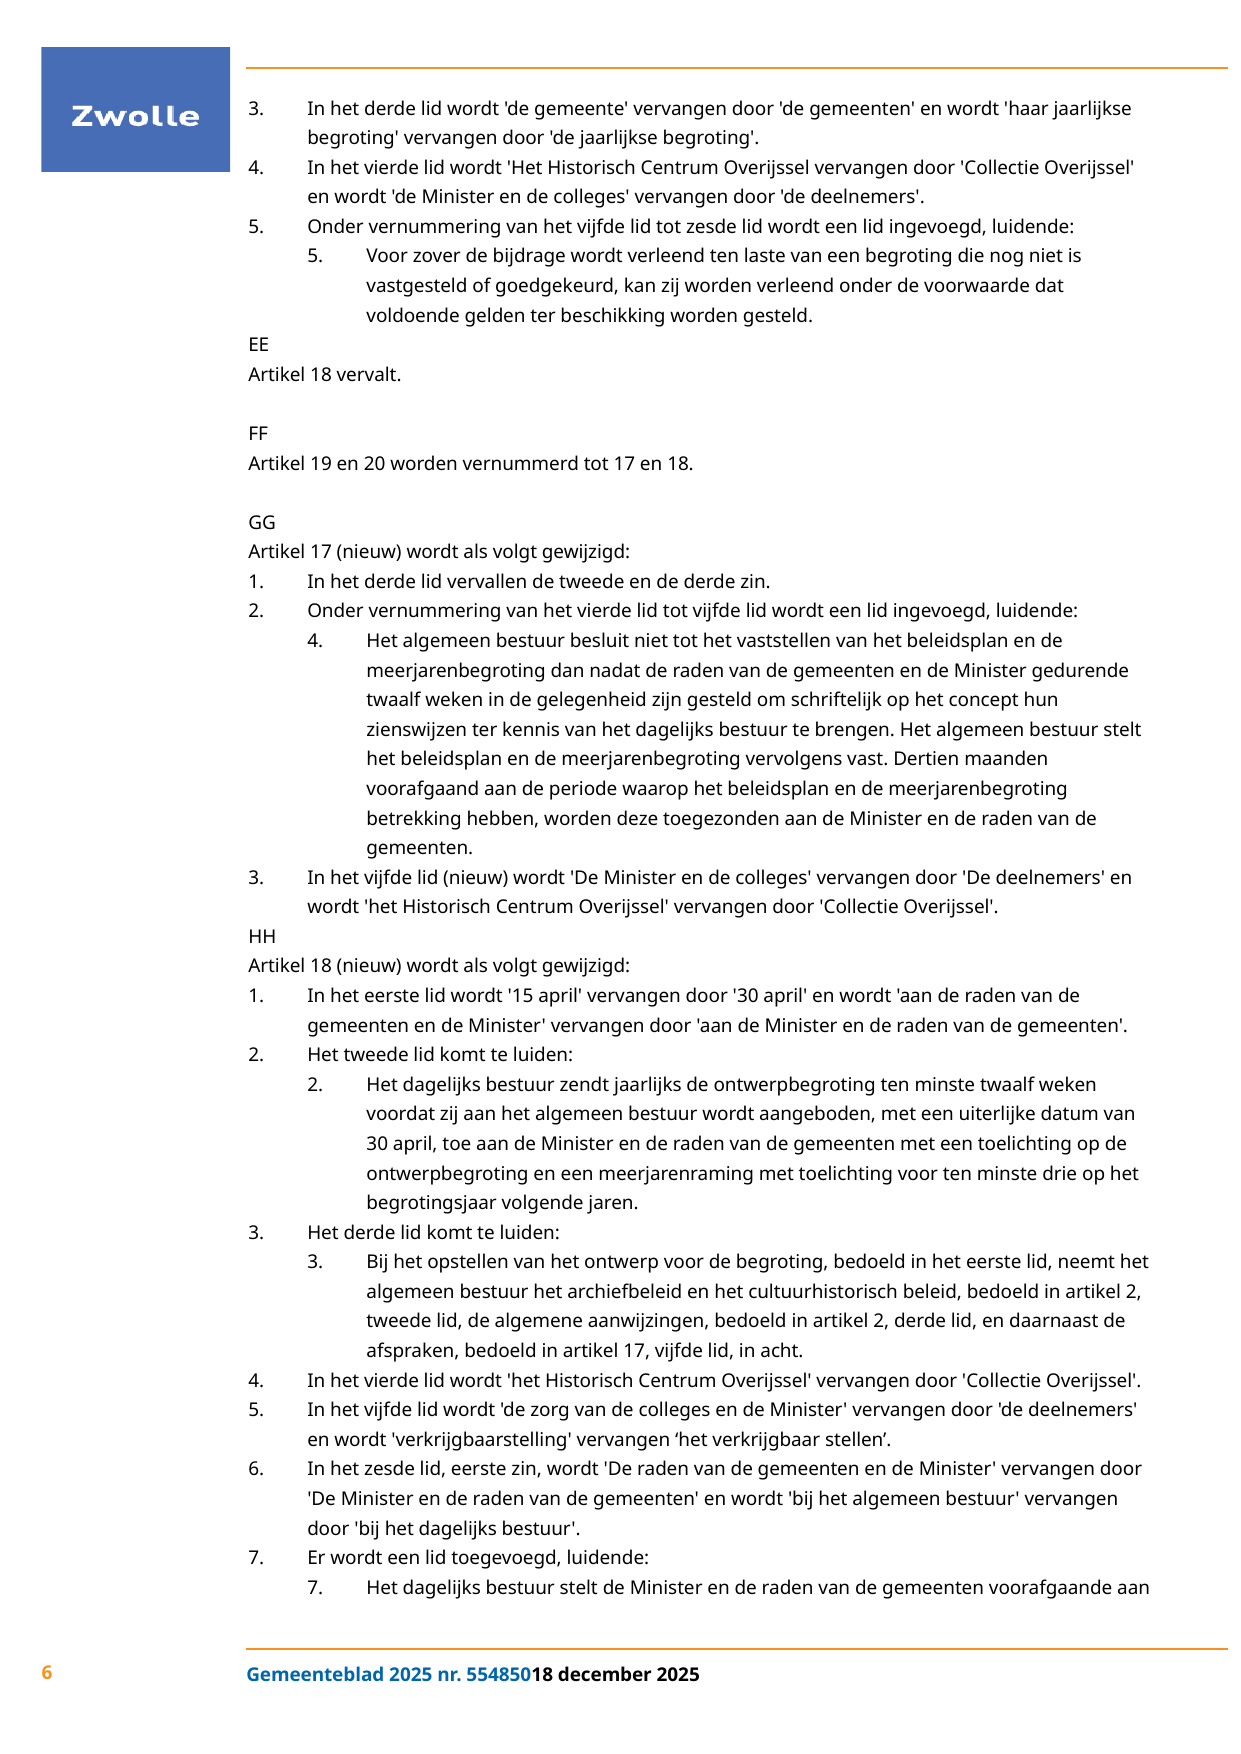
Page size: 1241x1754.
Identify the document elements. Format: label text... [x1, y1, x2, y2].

text Artikel 19 en 20 worden vernummerd tot 17 en 18. [248, 450, 1152, 476]
text Artikel 17 (nieuw) wordt als volgt gewijzigd: [248, 538, 1152, 564]
list Het algemeen bestuur besluit niet tot het vaststellen van het beleidsplan en de meerjarenbegroting dan nadat de raden van de gemeenten en de Minister gedurende twaalf weken in de gelegenheid zijn gesteld om schriftelijk op het concept hun zienswijzen ter kennis van het dagelijks bestuur te brengen. Het algemeen bestuur stelt het beleidsplan en de meerjarenbegroting vervolgens vast. Dertien maanden voorafgaand aan de periode waarop het beleidsplan en de meerjarenbegroting betrekking hebben, worden deze toegezonden aan de Minister en de raden van de gemeenten. [307, 627, 1152, 860]
list Voor zover de bijdrage wordt verleend ten laste van een begroting die nog niet is vastgesteld of goedgekeurd, kan zij worden verleend onder de voorwaarde dat voldoende gelden ter beschikking worden gesteld. [307, 243, 1152, 328]
list In het derde lid wordt 'de gemeente' vervangen door 'de gemeenten' en wordt 'haar jaarlijkse begroting' vervangen door 'de jaarlijkse begroting'. [248, 95, 1152, 150]
list Er wordt een lid toegevoegd, luidende: [248, 1544, 1152, 1570]
text Artikel 18 vervalt. [248, 361, 1152, 387]
list Het dagelijks bestuur zendt jaarlijks de ontwerpbegroting ten minste twaalf weken voordat zij aan het algemeen bestuur wordt aangeboden, met een uiterlijke datum van 30 april, toe aan de Minister en de raden van de gemeenten met een toelichting op de ontwerpbegroting en een meerjarenraming met toelichting voor ten minste drie op het begrotingsjaar volgende jaren. [307, 1071, 1152, 1215]
list In het vijfde lid wordt 'de zorg van de colleges en de Minister' vervangen door 'de deelnemers' en wordt 'verkrijgbaarstelling' vervangen ‘het verkrijgbaar stellen’. [248, 1396, 1152, 1452]
list In het zesde lid, eerste zin, wordt 'De raden van de gemeenten en de Minister' vervangen door 'De Minister en de raden van de gemeenten' en wordt 'bij het algemeen bestuur' vervangen door 'bij het dagelijks bestuur'. [248, 1456, 1152, 1541]
text Artikel 18 (nieuw) wordt als volgt gewijzigd: [248, 953, 1152, 978]
list In het vierde lid wordt 'het Historisch Centrum Overijssel' vervangen door 'Collectie Overijssel'. [248, 1367, 1152, 1393]
list Het derde lid komt te luiden: [248, 1219, 1152, 1245]
list Het tweede lid komt te luiden: [248, 1041, 1152, 1067]
text EE [248, 331, 1152, 357]
list In het vierde lid wordt 'Het Historisch Centrum Overijssel vervangen door 'Collectie Overijssel' en wordt 'de Minister en de colleges' vervangen door 'de deelnemers'. [248, 154, 1152, 209]
text HH [248, 923, 1152, 949]
list Onder vernummering van het vierde lid tot vijfde lid wordt een lid ingevoegd, luidende: [248, 598, 1152, 623]
list Onder vernummering van het vijfde lid tot zesde lid wordt een lid ingevoegd, luidende: [248, 213, 1152, 239]
text GG [248, 509, 1152, 535]
picture [41, 47, 231, 172]
list In het derde lid vervallen de tweede en de derde zin. [248, 568, 1152, 594]
text FF [248, 420, 1152, 446]
list In het vijfde lid (nieuw) wordt 'De Minister en de colleges' vervangen door 'De deelnemers' en wordt 'het Historisch Centrum Overijssel' vervangen door 'Collectie Overijssel'. [248, 864, 1152, 919]
list In het eerste lid wordt '15 april' vervangen door '30 april' en wordt 'aan de raden van de gemeenten en de Minister' vervangen door 'aan de Minister en de raden van de gemeenten'. [248, 982, 1152, 1038]
list Het dagelijks bestuur stelt de Minister en de raden van de gemeenten voorafgaande aan [307, 1574, 1152, 1600]
list Bij het opstellen van het ontwerp voor de begroting, bedoeld in het eerste lid, neemt het algemeen bestuur het archiefbeleid en het cultuurhistorisch beleid, bedoeld in artikel 2, tweede lid, de algemene aanwijzingen, bedoeld in artikel 2, derde lid, en daarnaast de afspraken, bedoeld in artikel 17, vijfde lid, in acht. [307, 1248, 1152, 1363]
